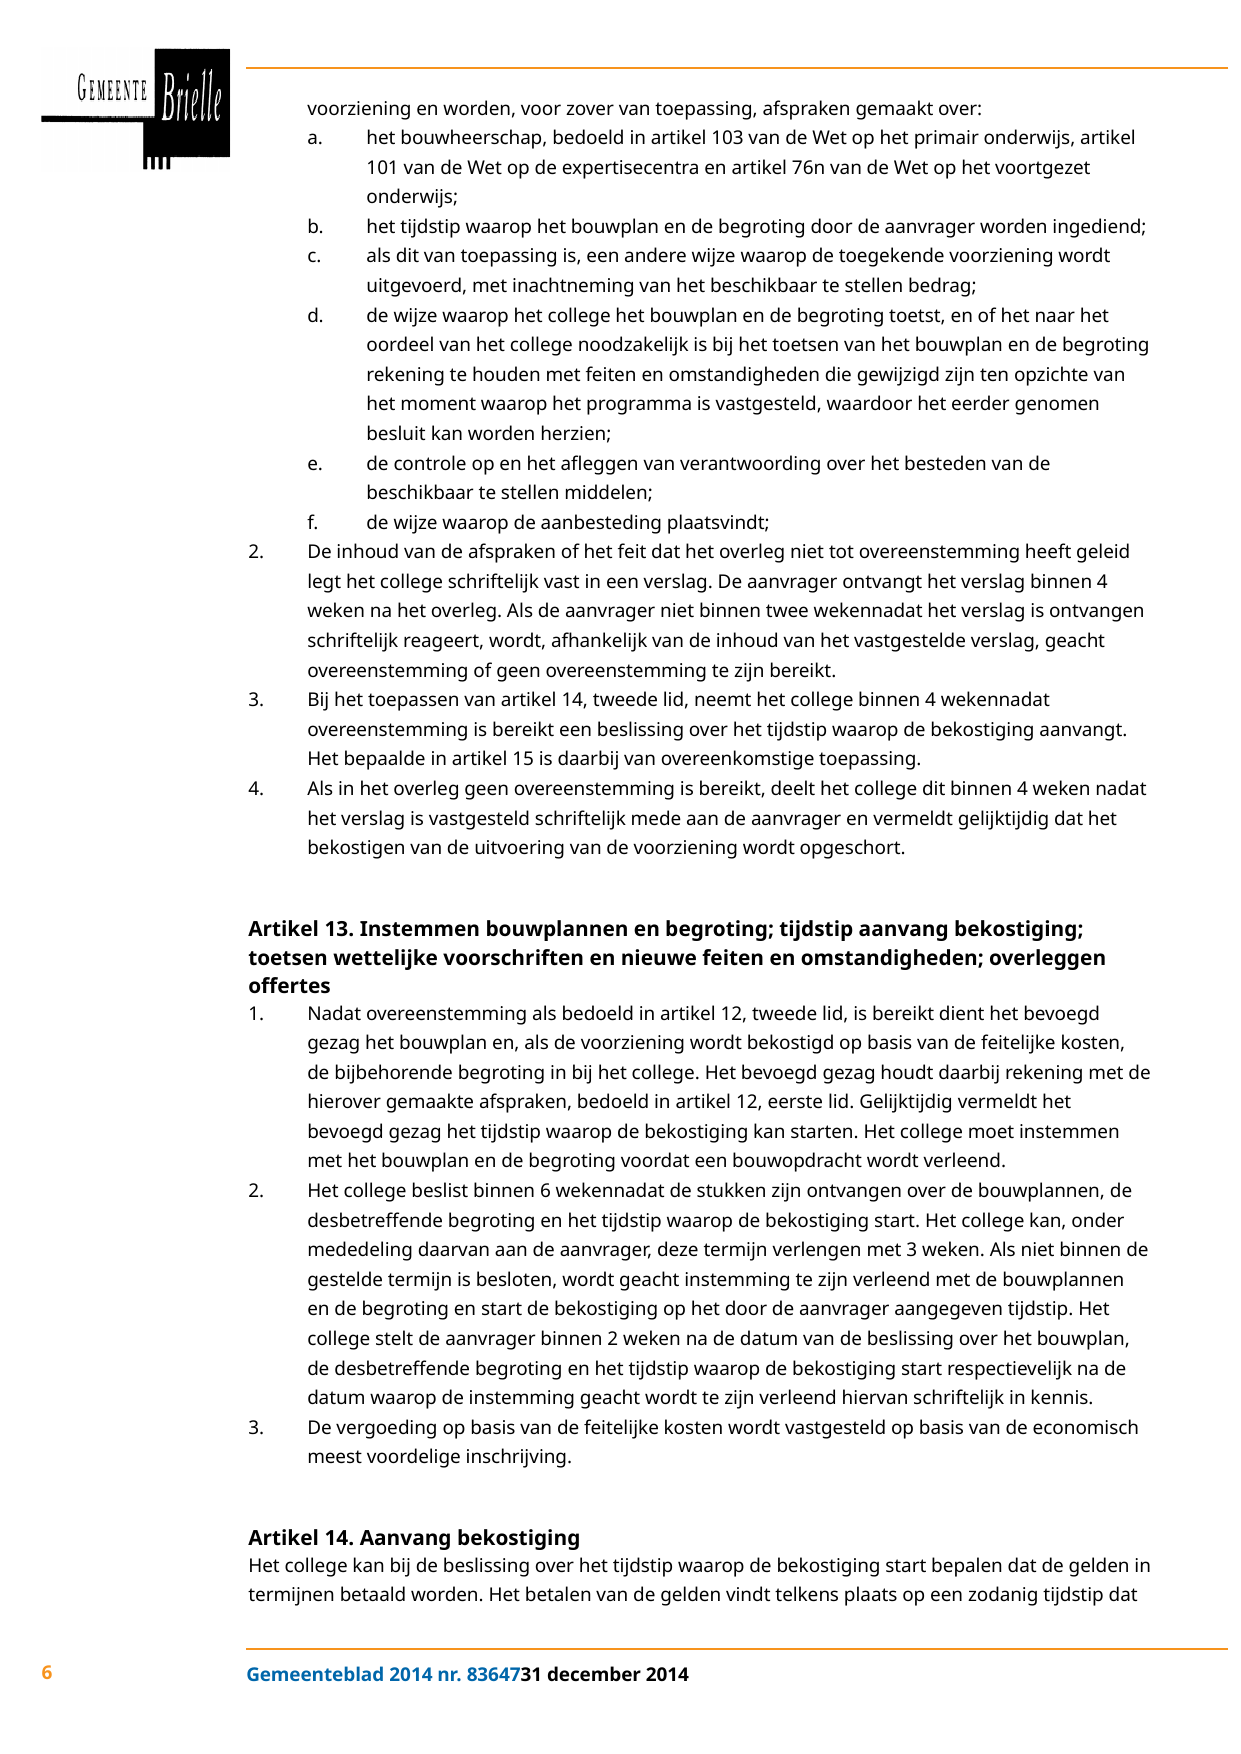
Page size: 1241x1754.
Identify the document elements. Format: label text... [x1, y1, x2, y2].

text Het college kan bij de beslissing over het tijdstip waarop de bekostiging start bepalen dat de gelden in termijnen betaald worden. Het betalen van de gelden vindt telkens plaats op een zodanig tijdstip dat [248, 1552, 1152, 1607]
list Het college beslist binnen 6 wekennadat de stukken zijn ontvangen over de bouwplannen, de desbetreffende begroting en het tijdstip waarop de bekostiging start. Het college kan, onder mededeling daarvan aan de aanvrager, deze termijn verlengen met 3 weken. Als niet binnen de gestelde termijn is besloten, wordt geacht instemming te zijn verleend met de bouwplannen en de begroting en start de bekostiging op het door de aanvrager aangegeven tijdstip. Het college stelt de aanvrager binnen 2 weken na de datum van de beslissing over het bouwplan, de desbetreffende begroting en het tijdstip waarop de bekostiging start respectievelijk na de datum waarop de instemming geacht wordt te zijn verleend hiervan schriftelijk in kennis. [248, 1177, 1152, 1410]
list Nadat overeenstemming als bedoeld in artikel 12, tweede lid, is bereikt dient het bevoegd gezag het bouwplan en, als de voorziening wordt bekostigd op basis van de feitelijke kosten, de bijbehorende begroting in bij het college. Het bevoegd gezag houdt daarbij rekening met de hierover gemaakte afspraken, bedoeld in artikel 12, eerste lid. Gelijktijdig vermeldt het bevoegd gezag het tijdstip waarop de bekostiging kan starten. Het college moet instemmen met het bouwplan en de begroting voordat een bouwopdracht wordt verleend. [248, 1000, 1152, 1173]
list Bij het toepassen van artikel 14, tweede lid, neemt het college binnen 4 wekennadat overeenstemming is bereikt een beslissing over het tijdstip waarop de bekostiging aanvangt. Het bepaalde in artikel 15 is daarbij van overeenkomstige toepassing. [248, 686, 1152, 771]
list de wijze waarop het college het bouwplan en de begroting toetst, en of het naar het oordeel van het college noodzakelijk is bij het toetsen van het bouwplan en de begroting rekening te houden met feiten en omstandigheden die gewijzigd zijn ten opzichte van het moment waarop het programma is vastgesteld, waardoor het eerder genomen besluit kan worden herzien; [307, 302, 1152, 446]
text Artikel 13. Instemmen bouwplannen en begroting; tijdstip aanvang bekostiging; toetsen wettelijke voorschriften en nieuwe feiten en omstandigheden; overleggen offertes [248, 914, 1152, 1000]
picture [41, 47, 231, 172]
list Als in het overleg geen overeenstemming is bereikt, deelt het college dit binnen 4 weken nadat het verslag is vastgesteld schriftelijk mede aan de aanvrager en vermeldt gelijktijdig dat het bekostigen van de uitvoering van de voorziening wordt opgeschort. [248, 775, 1152, 860]
text Artikel 14. Aanvang bekostiging [248, 1523, 1152, 1552]
list het tijdstip waarop het bouwplan en de begroting door de aanvrager worden ingediend; [307, 213, 1152, 239]
list voorziening en worden, voor zover van toepassing, afspraken gemaakt over: [248, 95, 1152, 121]
list als dit van toepassing is, een andere wijze waarop de toegekende voorziening wordt uitgevoerd, met inachtneming van het beschikbaar te stellen bedrag; [307, 243, 1152, 298]
list De inhoud van de afspraken of het feit dat het overleg niet tot overeenstemming heeft geleid legt het college schriftelijk vast in een verslag. De aanvrager ontvangt het verslag binnen 4 weken na het overleg. Als de aanvrager niet binnen twee wekennadat het verslag is ontvangen schriftelijk reageert, wordt, afhankelijk van de inhoud van het vastgestelde verslag, geacht overeenstemming of geen overeenstemming te zijn bereikt. [248, 538, 1152, 683]
list de wijze waarop de aanbesteding plaatsvindt; [307, 509, 1152, 535]
list De vergoeding op basis van de feitelijke kosten wordt vastgesteld op basis van de economisch meest voordelige inschrijving. [248, 1414, 1152, 1469]
list de controle op en het afleggen van verantwoording over het besteden van de beschikbaar te stellen middelen; [307, 450, 1152, 505]
list het bouwheerschap, bedoeld in artikel 103 van de Wet op het primair onderwijs, artikel 101 van de Wet op de expertisecentra en artikel 76n van de Wet op het voortgezet onderwijs; [307, 124, 1152, 209]
